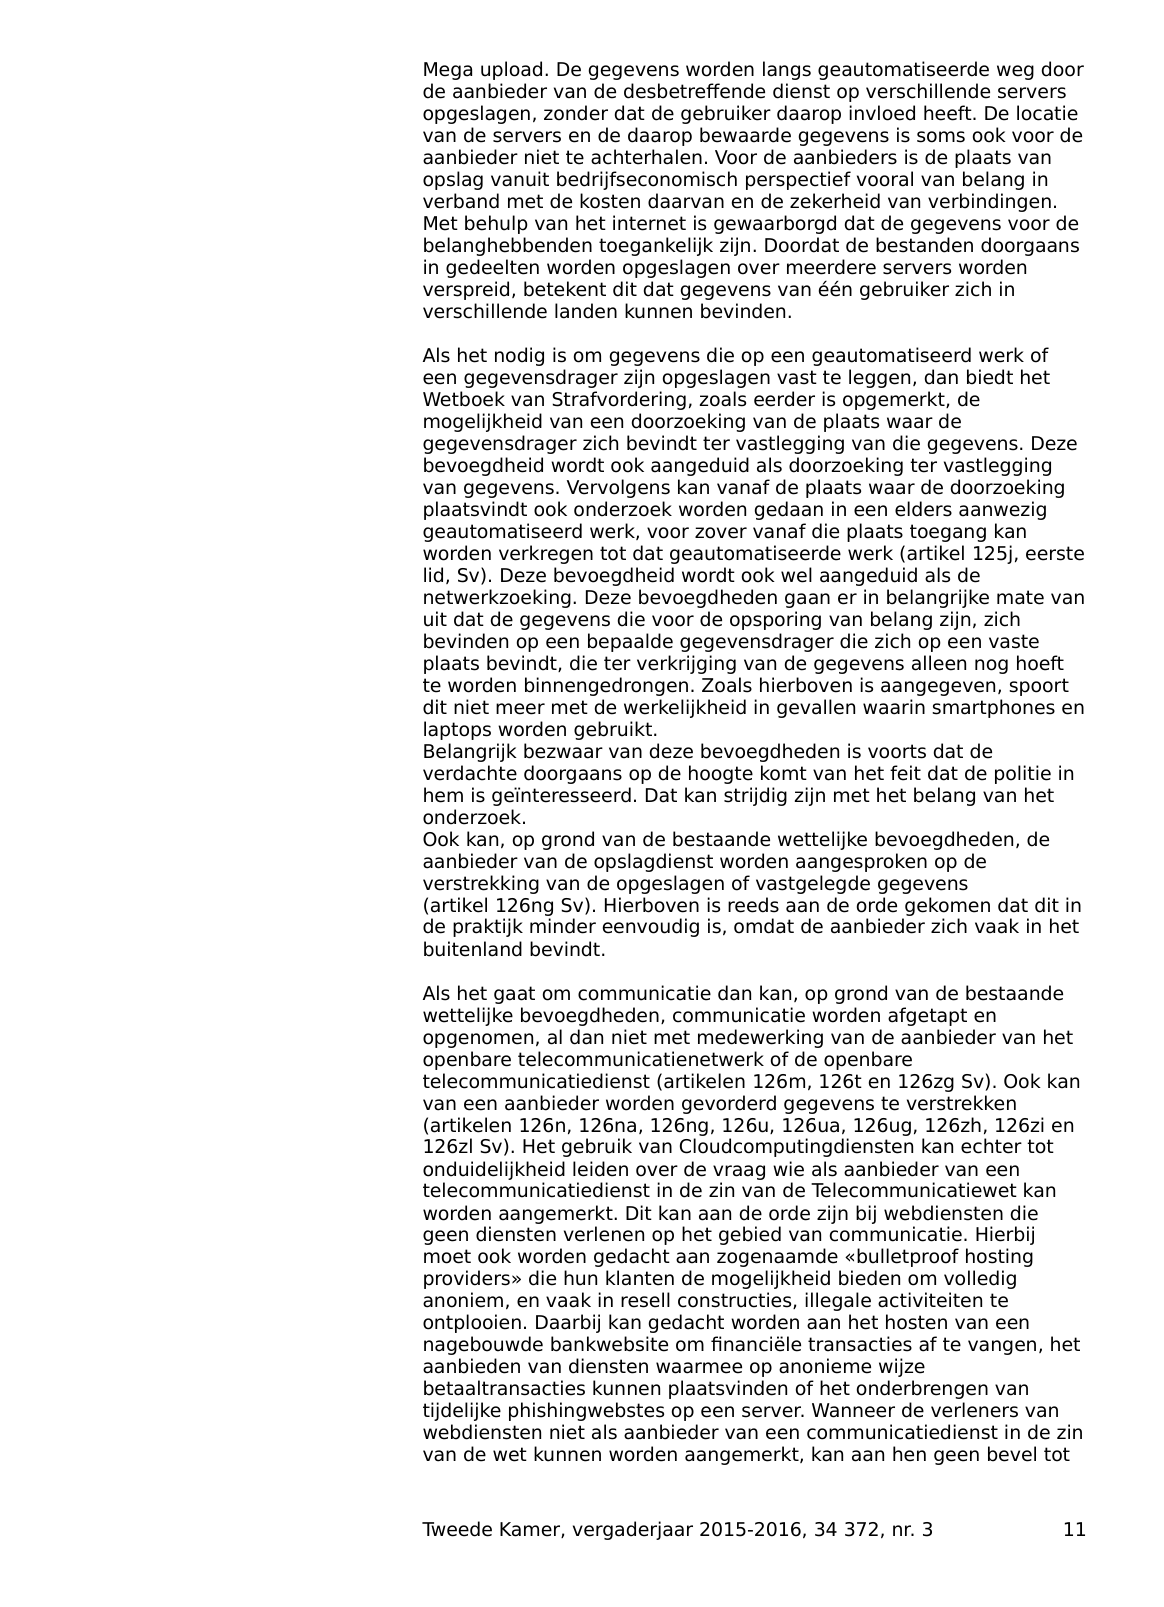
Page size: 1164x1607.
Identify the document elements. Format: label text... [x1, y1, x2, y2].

text Belangrijk bezwaar van deze bevoegdheden is voorts dat de verdachte doorgaans op de hoogte komt van het feit dat de politie in hem is geïnteresseerd. Dat kan strijdig zijn met het belang van het onderzoek. [422, 741, 1087, 828]
text Mega upload. De gegevens worden langs geautomatiseerde weg door de aanbieder van de desbetreffende dienst op verschillende servers opgeslagen, zonder dat de gebruiker daarop invloed heeft. De locatie van de servers en de daarop bewaarde gegevens is soms ook voor de aanbieder niet te achterhalen. Voor de aanbieders is de plaats van opslag vanuit bedrijfseconomisch perspectief vooral van belang in verband met de kosten daarvan en de zekerheid van verbindingen. Met behulp van het internet is gewaarborgd dat de gegevens voor de belanghebbenden toegankelijk zijn. Doordat de bestanden doorgaans in gedeelten worden opgeslagen over meerdere servers worden verspreid, betekent dit dat gegevens van één gebruiker zich in verschillende landen kunnen bevinden. [422, 59, 1087, 323]
text Ook kan, op grond van de bestaande wettelijke bevoegdheden, de aanbieder van de opslagdienst worden aangesproken op de verstrekking van de opgeslagen of vastgelegde gegevens (artikel 126ng Sv). Hierboven is reeds aan de orde gekomen dat dit in de praktijk minder eenvoudig is, omdat de aanbieder zich vaak in het buitenland bevindt. [422, 828, 1087, 960]
text Als het gaat om communicatie dan kan, op grond van de bestaande wettelijke bevoegdheden, communicatie worden afgetapt en opgenomen, al dan niet met medewerking van de aanbieder van het openbare telecommunicatienetwerk of de openbare telecommunicatiedienst (artikelen 126m, 126t en 126zg Sv). Ook kan van een aanbieder worden gevorderd gegevens te verstrekken (artikelen 126n, 126na, 126ng, 126u, 126ua, 126ug, 126zh, 126zi en 126zl Sv). Het gebruik van Cloudcomputingdiensten kan echter tot onduidelijkheid leiden over de vraag wie als aanbieder van een telecommunicatiedienst in de zin van de Telecommunicatiewet kan worden aangemerkt. Dit kan aan de orde zijn bij webdiensten die geen diensten verlenen op het gebied van communicatie. Hierbij moet ook worden gedacht aan zogenaamde «bulletproof hosting providers» die hun klanten de mogelijkheid bieden om volledig anoniem, en vaak in resell constructies, illegale activiteiten te ontplooien. Daarbij kan gedacht worden aan het hosten van een nagebouwde bankwebsite om financiële transacties af te vangen, het aanbieden van diensten waarmee op anonieme wijze betaaltransacties kunnen plaatsvinden of het onderbrengen van tijdelijke phishingwebstes op een server. Wanneer de verleners van webdiensten niet als aanbieder van een communicatiedienst in de zin van de wet kunnen worden aangemerkt, kan aan hen geen bevel tot [422, 983, 1087, 1466]
text Als het nodig is om gegevens die op een geautomatiseerd werk of een gegevensdrager zijn opgeslagen vast te leggen, dan biedt het Wetboek van Strafvordering, zoals eerder is opgemerkt, de mogelijkheid van een doorzoeking van de plaats waar de gegevensdrager zich bevindt ter vastlegging van die gegevens. Deze bevoegdheid wordt ook aangeduid als doorzoeking ter vastlegging van gegevens. Vervolgens kan vanaf de plaats waar de doorzoeking plaatsvindt ook onderzoek worden gedaan in een elders aanwezig geautomatiseerd werk, voor zover vanaf die plaats toegang kan worden verkregen tot dat geautomatiseerde werk (artikel 125j, eerste lid, Sv). Deze bevoegdheid wordt ook wel aangeduid als de netwerkzoeking. Deze bevoegdheden gaan er in belangrijke mate van uit dat de gegevens die voor de opsporing van belang zijn, zich bevinden op een bepaalde gegevensdrager die zich op een vaste plaats bevindt, die ter verkrijging van de gegevens alleen nog hoeft te worden binnengedrongen. Zoals hierboven is aangegeven, spoort dit niet meer met de werkelijkheid in gevallen waarin smartphones en laptops worden gebruikt. [422, 345, 1087, 741]
